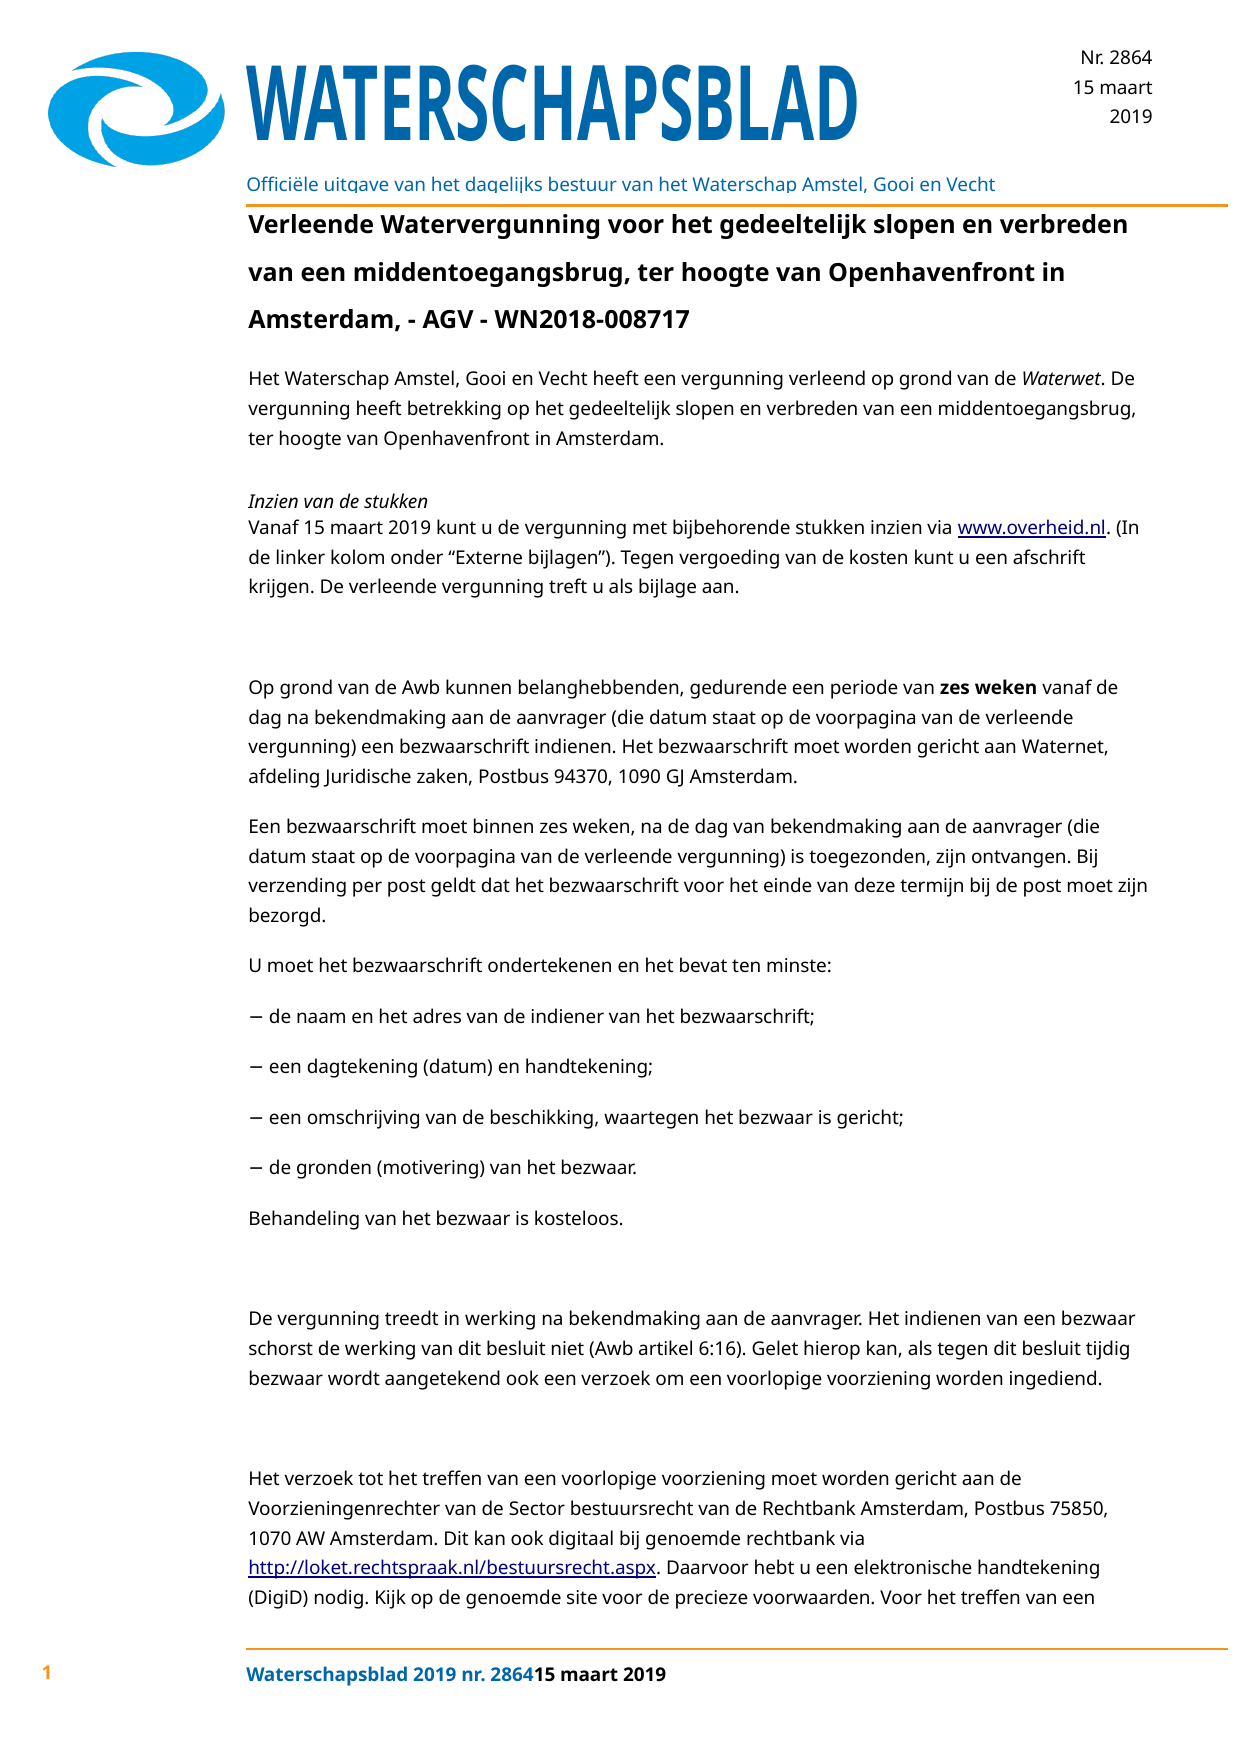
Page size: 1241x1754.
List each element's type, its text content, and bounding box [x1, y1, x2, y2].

text − de gronden (motivering) van het bezwaar. [248, 1154, 1152, 1180]
text U moet het bezwaarschrift ondertekenen en het bevat ten minste: [248, 953, 1152, 978]
text Het Waterschap Amstel, Gooi en Vecht heeft een vergunning verleend op grond van de Waterwet. De vergunning heeft betrekking op het gedeeltelijk slopen en verbreden van een middentoegangsbrug, ter hoogte van Openhavenfront in Amsterdam. [248, 366, 1152, 450]
picture [41, 47, 231, 172]
text − een omschrijving van de beschikking, waartegen het bezwaar is gericht; [248, 1104, 1152, 1130]
text Het verzoek tot het treffen van een voorlopige voorziening moet worden gericht aan de Voorzieningenrechter van de Sector bestuursrecht van de Rechtbank Amsterdam, Postbus 75850, 1070 AW Amsterdam. Dit kan ook digitaal bij genoemde rechtbank via http://loket.rechtspraak.nl/bestuursrecht.aspx. Daarvoor hebt u een elektronische handtekening (DigiD) nodig. Kijk op de genoemde site voor de precieze voorwaarden. Voor het treffen van een [248, 1466, 1152, 1610]
text − de naam en het adres van de indiener van het bezwaarschrift; [248, 1003, 1152, 1029]
text Behandeling van het bezwaar is kosteloos. [248, 1205, 1152, 1231]
text Een bezwaarschrift moet binnen zes weken, na de dag van bekendmaking aan de aanvrager (die datum staat op de voorpagina van de verleende vergunning) is toegezonden, zijn ontvangen. Bij verzending per post geldt dat het bezwaarschrift voor het einde van deze termijn bij de post moet zijn bezorgd. [248, 813, 1152, 928]
text − een dagtekening (datum) en handtekening; [248, 1053, 1152, 1079]
text Op grond van de Awb kunnen belanghebbenden, gedurende een periode van zes weken vanaf de dag na bekendmaking aan de aanvrager (die datum staat op de voorpagina van de verleende vergunning) een bezwaarschrift indienen. Het bezwaarschrift moet worden gericht aan Waternet, afdeling Juridische zaken, Postbus 94370, 1090 GJ Amsterdam. [248, 674, 1152, 789]
text Vanaf 15 maart 2019 kunt u de vergunning met bijbehorende stukken inzien via www.overheid.nl. (In de linker kolom onder “Externe bijlagen”). Tegen vergoeding van de kosten kunt u een afschrift krijgen. De verleende vergunning treft u als bijlage aan. [248, 514, 1152, 599]
text De vergunning treedt in werking na bekendmaking aan de aanvrager. Het indienen van een bezwaar schorst de werking van dit besluit niet (Awb artikel 6:16). Gelet hierop kan, als tegen dit besluit tijdig bezwaar wordt aangetekend ook een verzoek om een voorlopige voorziening worden ingediend. [248, 1306, 1152, 1391]
text Verleende Watervergunning voor het gedeeltelijk slopen en verbreden van een middentoegangsbrug, ter hoogte van Openhavenfront in Amsterdam, - AGV - WN2018-008717 [248, 207, 1152, 336]
text Inzien van de stukken [248, 489, 1152, 514]
